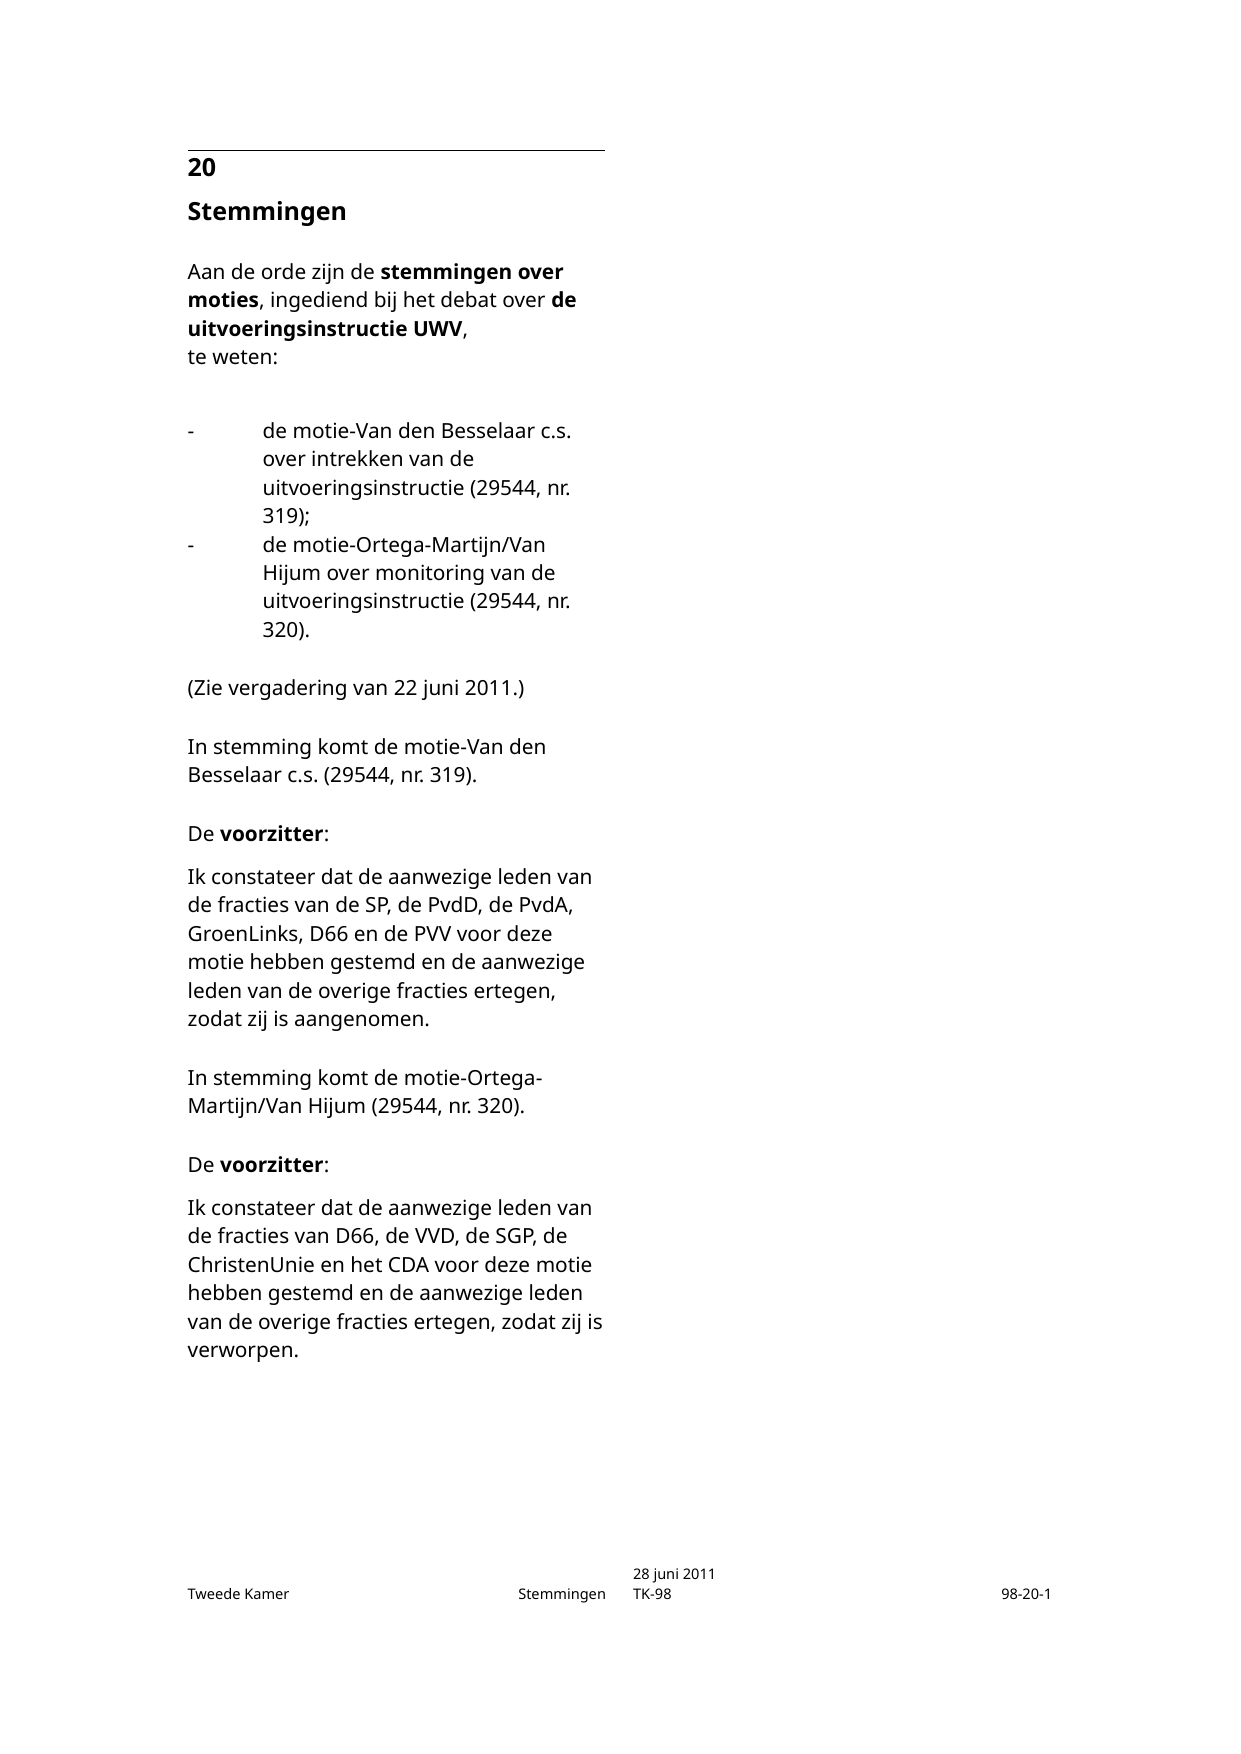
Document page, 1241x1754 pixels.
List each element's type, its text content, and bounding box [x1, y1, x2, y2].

text Stemmingen [187, 193, 605, 227]
text 20 [187, 151, 605, 184]
text (Zie vergadering van 22 juni 2011.) [187, 673, 605, 702]
list de motie-Ortega-Martijn/Van Hijum over monitoring van de uitvoeringsinstructie (29544, nr. 320). [187, 530, 605, 643]
text De voorzitter: [187, 1150, 605, 1178]
list de motie-Van den Besselaar c.s. over intrekken van de uitvoeringsinstructie (29544, nr. 319); [187, 416, 605, 530]
text In stemming komt de motie-Van den Besselaar c.s. (29544, nr. 319). [187, 732, 605, 789]
text Aan de orde zijn de stemmingen over moties, ingediend bij het debat over de uitvoeringsinstructie UWV, [187, 257, 605, 342]
text Ik constateer dat de aanwezige leden van de fracties van D66, de VVD, de SGP, de ChristenUnie en het CDA voor deze motie hebben gestemd en de aanwezige leden van de overige fracties ertegen, zodat zij is verworpen. [187, 1193, 605, 1364]
text In stemming komt de motie-Ortega-Martijn/Van Hijum (29544, nr. 320). [187, 1063, 605, 1120]
text te weten: [187, 342, 605, 371]
text Ik constateer dat de aanwezige leden van de fracties van de SP, de PvdD, de PvdA, GroenLinks, D66 en de PVV voor deze motie hebben gestemd en de aanwezige leden van de overige fracties ertegen, zodat zij is aangenomen. [187, 862, 605, 1033]
text De voorzitter: [187, 819, 605, 847]
